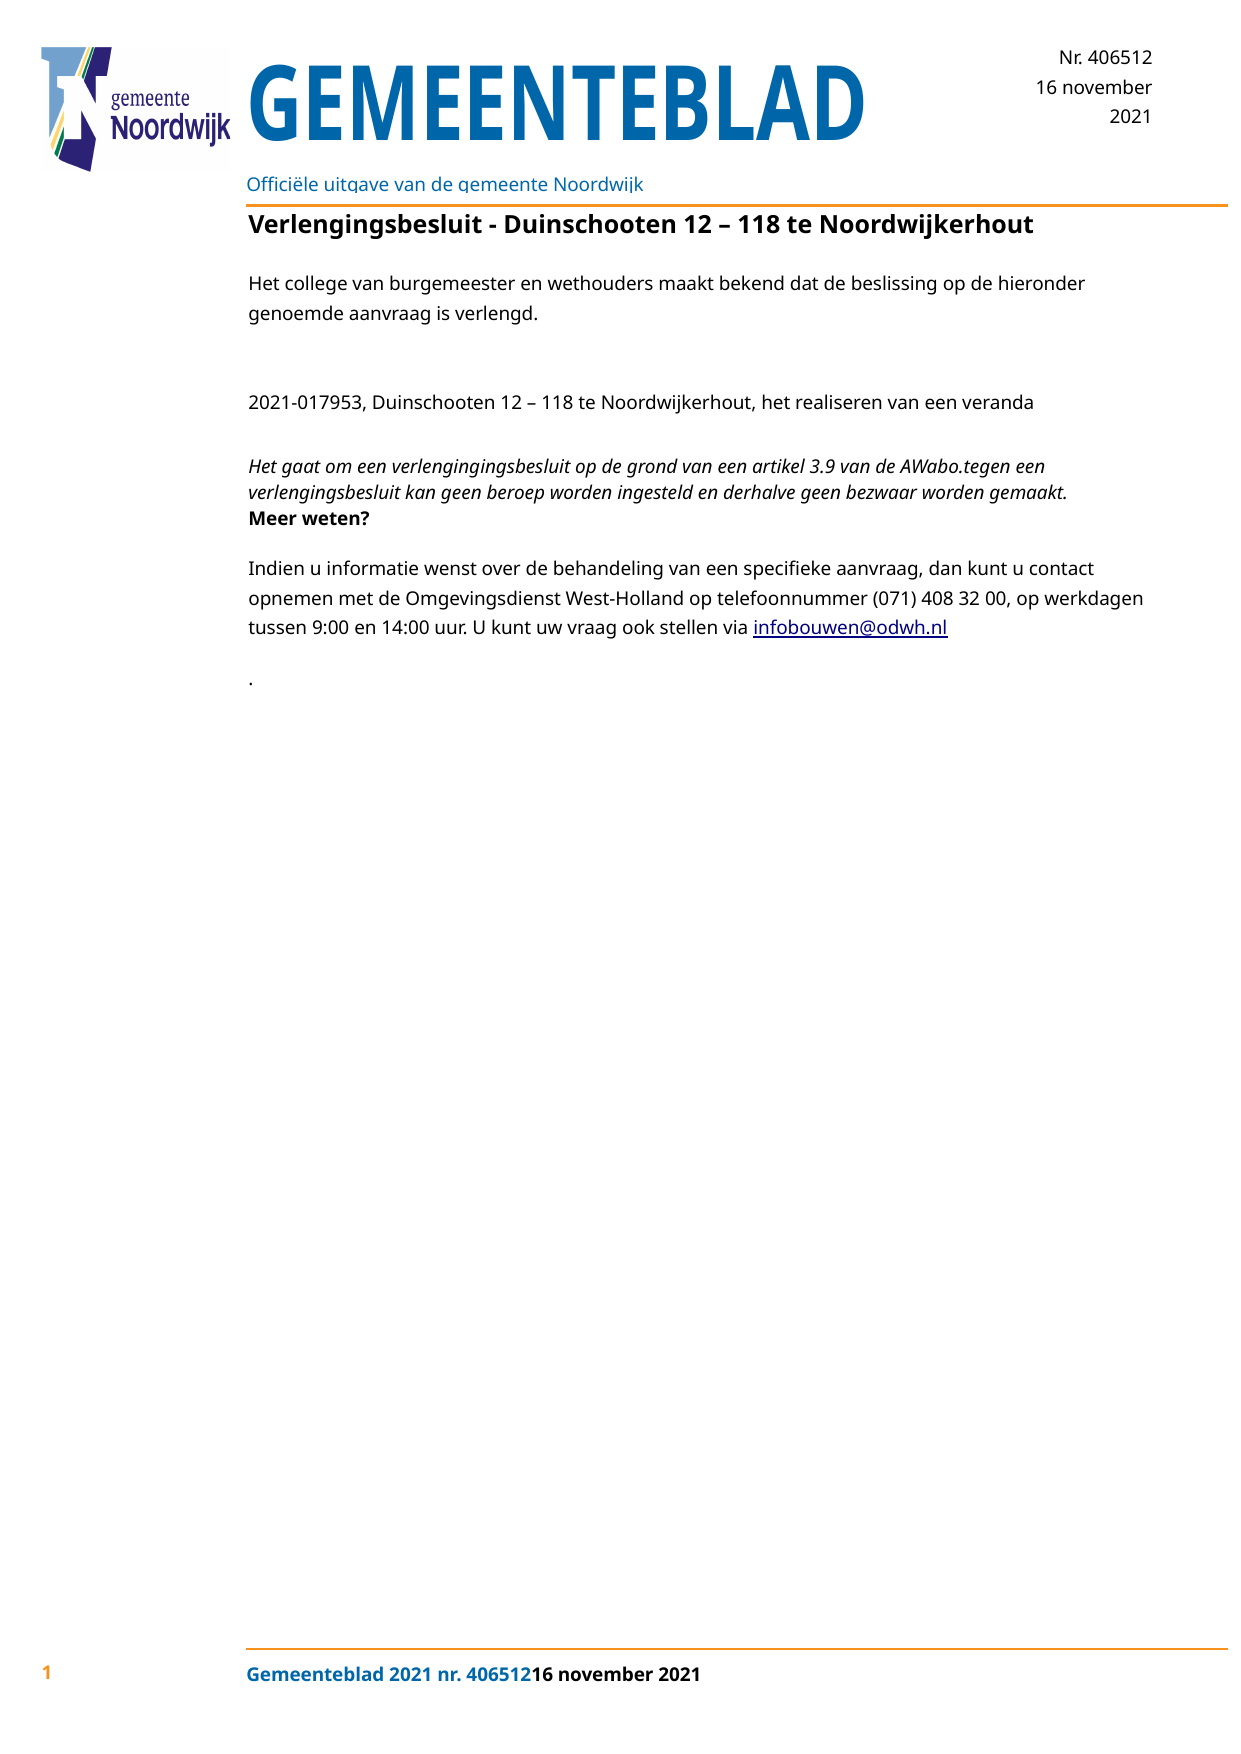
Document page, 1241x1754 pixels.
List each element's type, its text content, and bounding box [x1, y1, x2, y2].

text Het college van burgemeester en wethouders maakt bekend dat de beslissing op de hieronder genoemde aanvraag is verlengd. [248, 270, 1152, 326]
text Het gaat om een verlengingingsbesluit op de grond van een artikel 3.9 van de AWabo.tegen een verlengingsbesluit kan geen beroep worden ingesteld en derhalve geen bezwaar worden gemaakt. [248, 453, 1152, 505]
text . [248, 665, 1152, 691]
picture [41, 47, 231, 172]
text Verlengingsbesluit - Duinschooten 12 – 118 te Noordwijkerhout [248, 207, 1152, 241]
text 2021-017953, Duinschooten 12 – 118 te Noordwijkerhout, het realiseren van een veranda [248, 389, 1152, 415]
text Indien u informatie wenst over de behandeling van een specifieke aanvraag, dan kunt u contact opnemen met de Omgevingsdienst West-Holland op telefoonnummer (071) 408 32 00, op werkdagen tussen 9:00 en 14:00 uur. U kunt uw vraag ook stellen via infobouwen@odwh.nl [248, 555, 1152, 640]
text Meer weten? [248, 505, 1152, 531]
